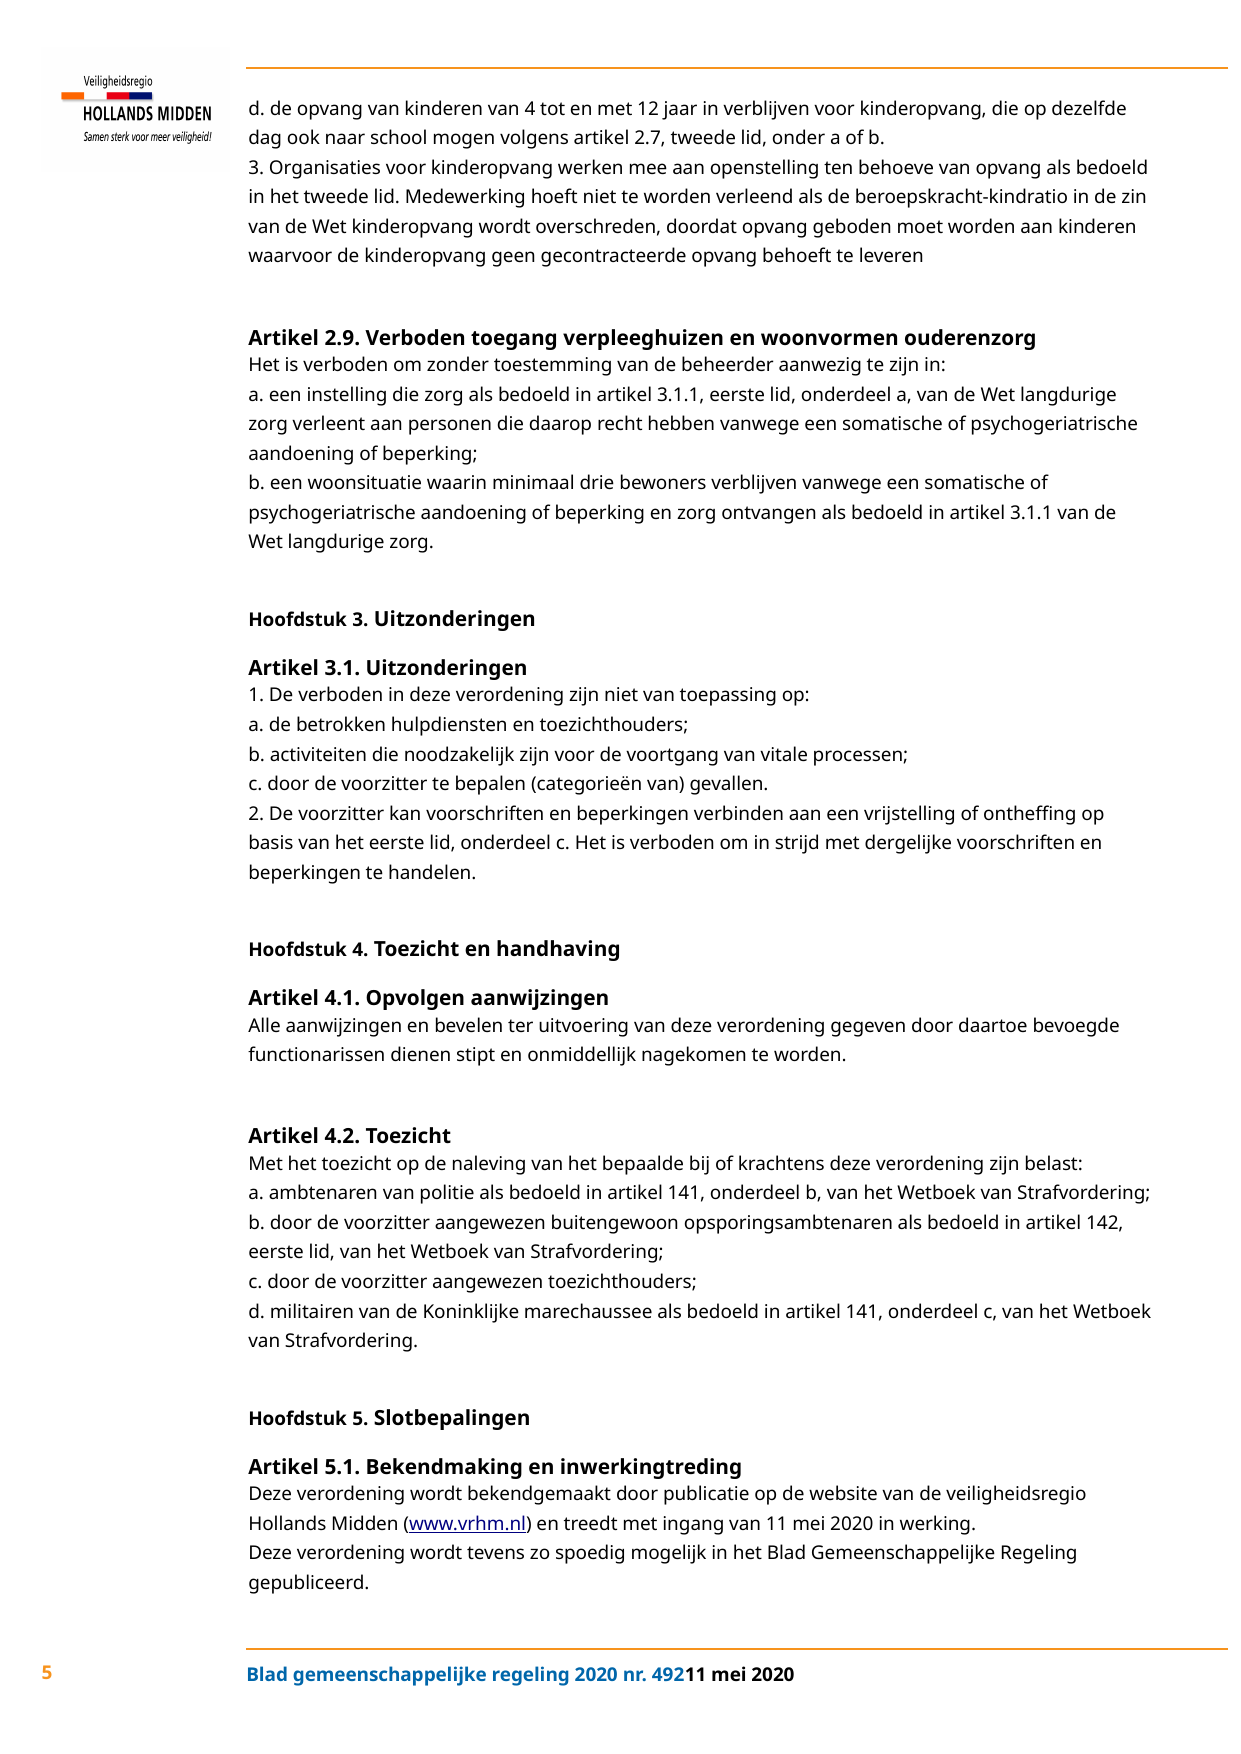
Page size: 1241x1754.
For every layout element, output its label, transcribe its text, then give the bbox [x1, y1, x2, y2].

text Hoofdstuk 5. Slotbepalingen [248, 1403, 1152, 1431]
text Artikel 5.1. Bekendmaking en inwerkingtreding [248, 1452, 1152, 1480]
text Alle aanwijzingen en bevelen ter uitvoering van deze verordening gegeven door daartoe bevoegde functionarissen dienen stipt en onmiddellijk nagekomen te worden. [248, 1012, 1152, 1067]
text Met het toezicht op de naleving van het bepaalde bij of krachtens deze verordening zijn belast: [248, 1150, 1152, 1176]
text Artikel 2.9. Verboden toegang verpleeghuizen en woonvormen ouderenzorg [248, 323, 1152, 351]
text a. de betrokken hulpdiensten en toezichthouders; [248, 711, 1152, 737]
text d. de opvang van kinderen van 4 tot en met 12 jaar in verblijven voor kinderopvang, die op dezelfde dag ook naar school mogen volgens artikel 2.7, tweede lid, onder a of b. [248, 95, 1152, 150]
text d. militairen van de Koninklijke marechaussee als bedoeld in artikel 141, onderdeel c, van het Wetboek van Strafvordering. [248, 1298, 1152, 1353]
text Deze verordening wordt tevens zo spoedig mogelijk in het Blad Gemeenschappelijke Regeling gepubliceerd. [248, 1539, 1152, 1595]
text 3. Organisaties voor kinderopvang werken mee aan openstelling ten behoeve van opvang als bedoeld in het tweede lid. Medewerking hoeft niet te worden verleend als de beroepskracht-kindratio in de zin van de Wet kinderopvang wordt overschreden, doordat opvang geboden moet worden aan kinderen waarvoor de kinderopvang geen gecontracteerde opvang behoeft te leveren [248, 154, 1152, 268]
text a. een instelling die zorg als bedoeld in artikel 3.1.1, eerste lid, onderdeel a, van de Wet langdurige zorg verleent aan personen die daarop recht hebben vanwege een somatische of psychogeriatrische aandoening of beperking; [248, 381, 1152, 466]
text Artikel 3.1. Uitzonderingen [248, 653, 1152, 682]
text 2. De voorzitter kan voorschriften en beperkingen verbinden aan een vrijstelling of ontheffing op basis van het eerste lid, onderdeel c. Het is verboden om in strijd met dergelijke voorschriften en beperkingen te handelen. [248, 800, 1152, 885]
text Artikel 4.2. Toezicht [248, 1122, 1152, 1150]
text Hoofdstuk 4. Toezicht en handhaving [248, 934, 1152, 963]
text a. ambtenaren van politie als bedoeld in artikel 141, onderdeel b, van het Wetboek van Strafvordering; [248, 1179, 1152, 1205]
text c. door de voorzitter aangewezen toezichthouders; [248, 1268, 1152, 1294]
text Deze verordening wordt bekendgemaakt door publicatie op de website van de veiligheidsregio Hollands Midden (www.vrhm.nl) en treedt met ingang van 11 mei 2020 in werking. [248, 1480, 1152, 1536]
text b. door de voorzitter aangewezen buitengewoon opsporingsambtenaren als bedoeld in artikel 142, eerste lid, van het Wetboek van Strafvordering; [248, 1209, 1152, 1264]
text Artikel 4.1. Opvolgen aanwijzingen [248, 983, 1152, 1012]
text Het is verboden om zonder toestemming van de beheerder aanwezig te zijn in: [248, 351, 1152, 377]
text b. een woonsituatie waarin minimaal drie bewoners verblijven vanwege een somatische of psychogeriatrische aandoening of beperking en zorg ontvangen als bedoeld in artikel 3.1.1 van de Wet langdurige zorg. [248, 469, 1152, 554]
picture [41, 47, 231, 172]
text Hoofdstuk 3. Uitzonderingen [248, 604, 1152, 632]
text b. activiteiten die noodzakelijk zijn voor de voortgang van vitale processen; [248, 741, 1152, 766]
text c. door de voorzitter te bepalen (categorieën van) gevallen. [248, 770, 1152, 796]
text 1. De verboden in deze verordening zijn niet van toepassing op: [248, 682, 1152, 707]
